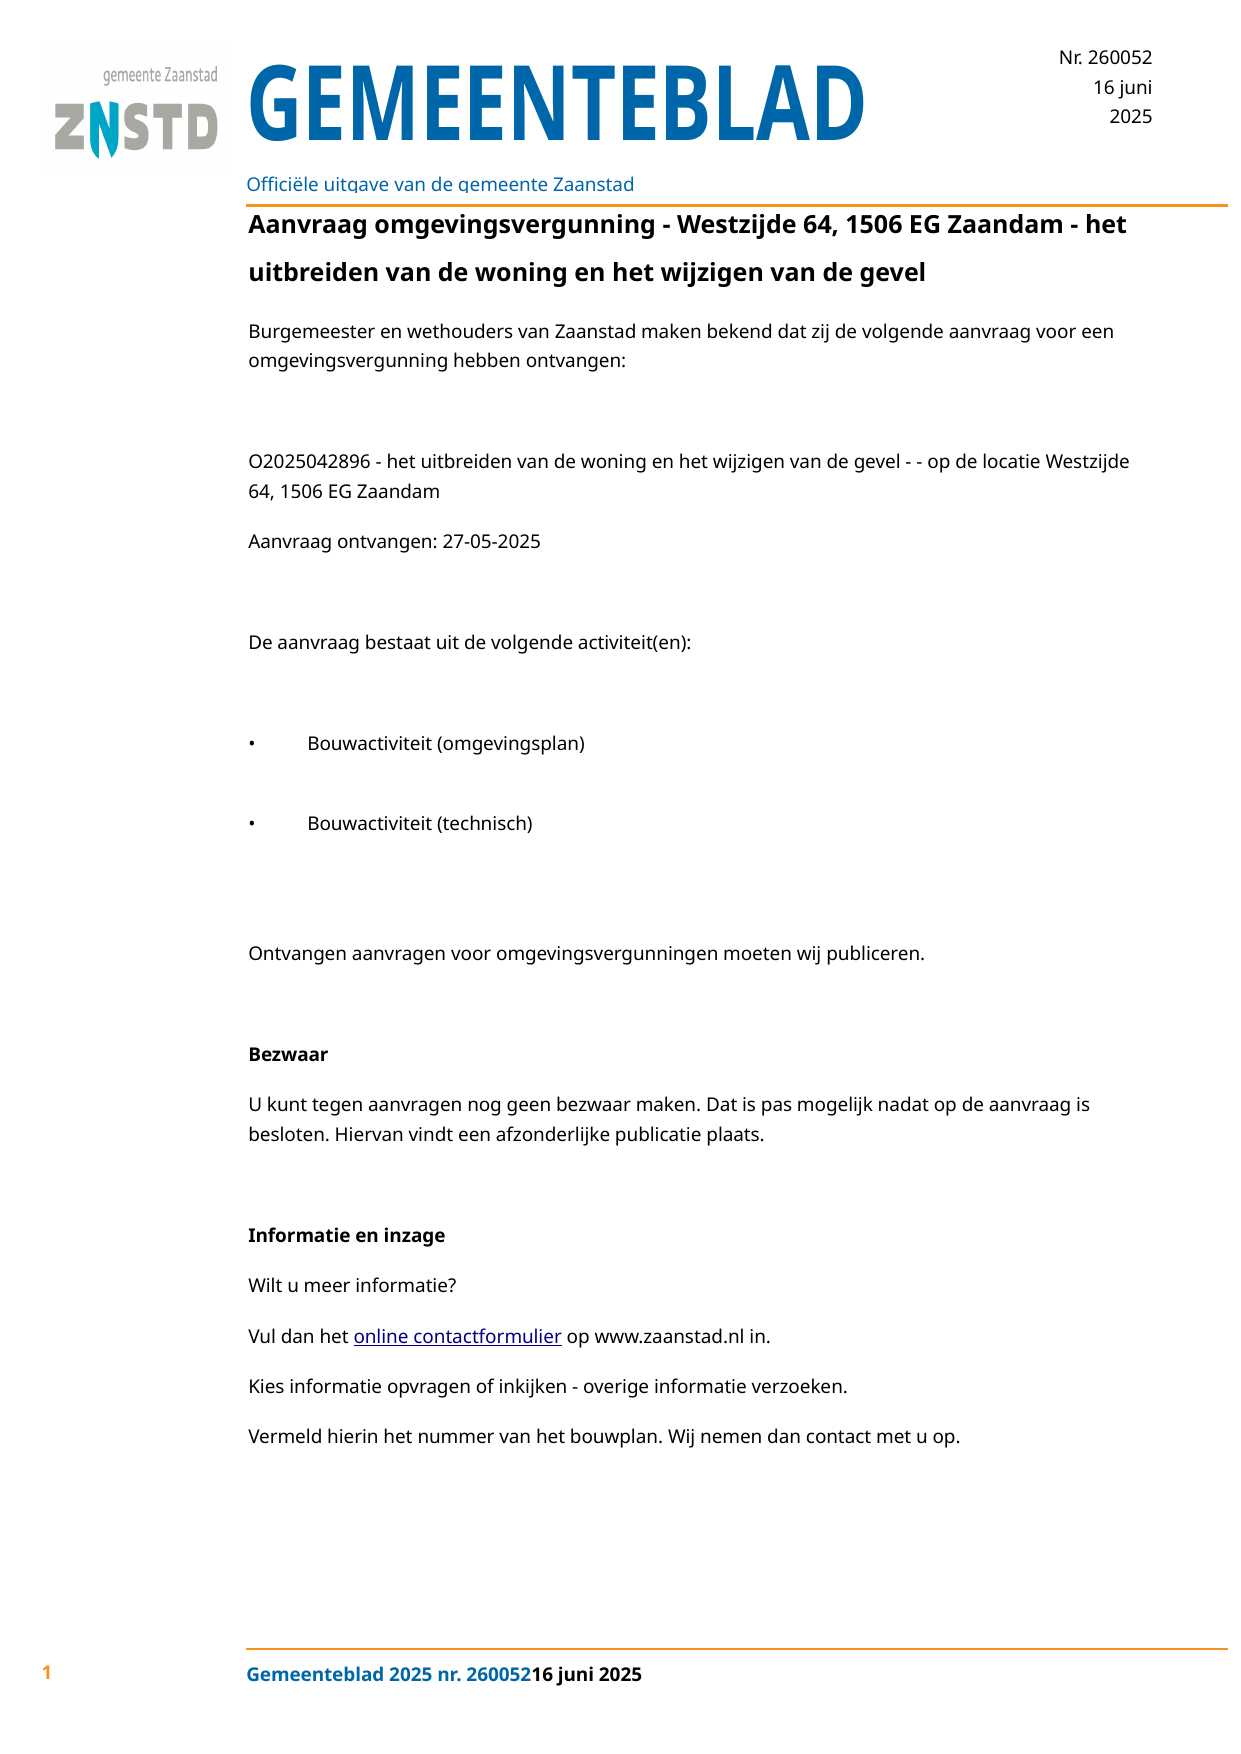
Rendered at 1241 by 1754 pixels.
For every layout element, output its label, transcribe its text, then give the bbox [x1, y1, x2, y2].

list Bouwactiviteit (technisch) [248, 810, 1152, 836]
text Burgemeester en wethouders van Zaanstad maken bekend dat zij de volgende aanvraag voor een omgevingsvergunning hebben ontvangen: [248, 318, 1152, 373]
text Informatie en inzage [248, 1222, 1152, 1248]
text Vermeld hierin het nummer van het bouwplan. Wij nemen dan contact met u op. [248, 1424, 1152, 1449]
text Aanvraag omgevingsvergunning - Westzijde 64, 1506 EG Zaandam - het uitbreiden van de woning en het wijzigen van de gevel [248, 207, 1152, 288]
text Aanvraag ontvangen: 27-05-2025 [248, 528, 1152, 554]
picture [41, 47, 231, 172]
text O2025042896 - het uitbreiden van de woning en het wijzigen van de gevel - - op de locatie Westzijde 64, 1506 EG Zaandam [248, 448, 1152, 504]
text De aanvraag bestaat uit de volgende activiteit(en): [248, 629, 1152, 655]
list Bouwactiviteit (omgevingsplan) [248, 730, 1152, 756]
text Ontvangen aanvragen voor omgevingsvergunningen moeten wij publiceren. [248, 940, 1152, 966]
text Vul dan het online contactformulier op www.zaanstad.nl in. [248, 1323, 1152, 1349]
text Bezwaar [248, 1041, 1152, 1067]
text U kunt tegen aanvragen nog geen bezwaar maken. Dat is pas mogelijk nadat op de aanvraag is besloten. Hiervan vindt een afzonderlijke publicatie plaats. [248, 1092, 1152, 1147]
text Kies informatie opvragen of inkijken - overige informatie verzoeken. [248, 1373, 1152, 1399]
text Wilt u meer informatie? [248, 1272, 1152, 1298]
